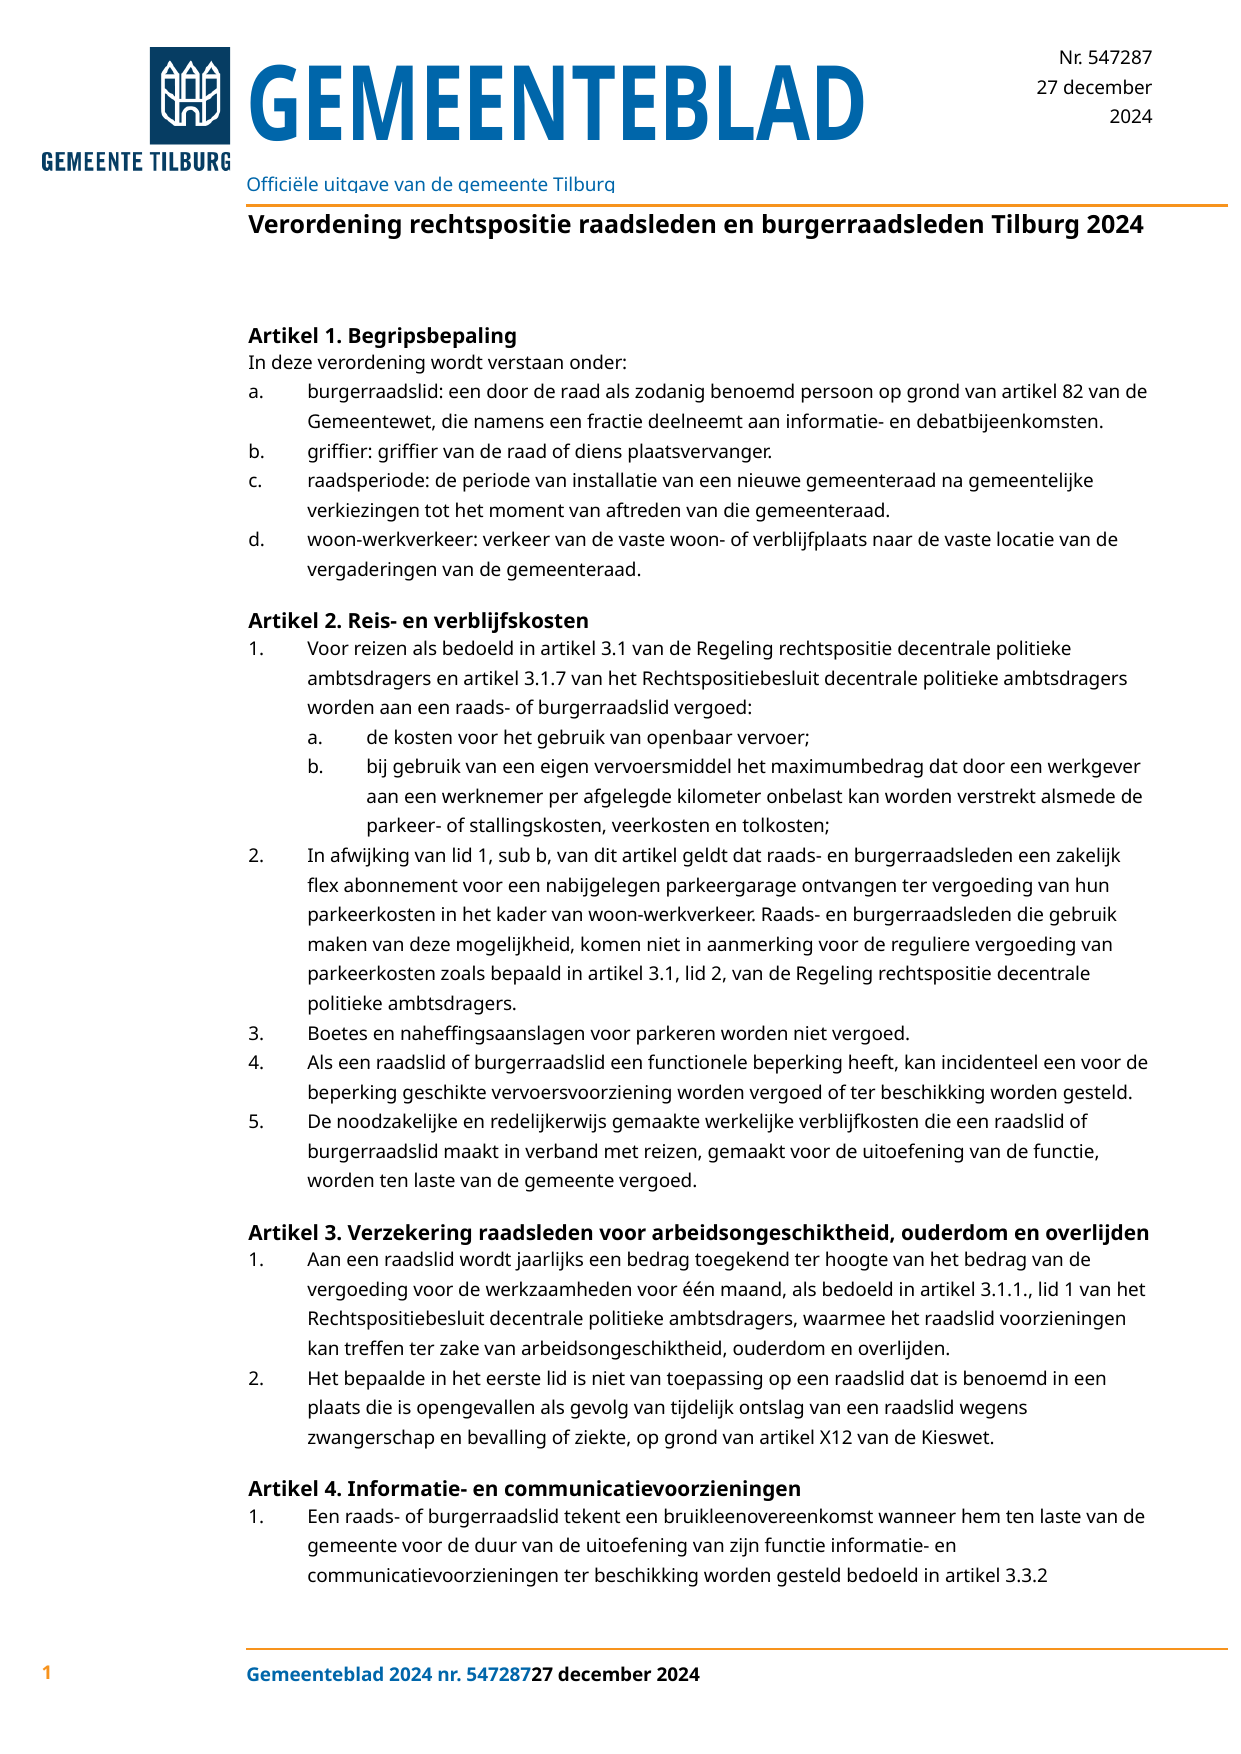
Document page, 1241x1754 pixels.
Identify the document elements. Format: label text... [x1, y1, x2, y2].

list griffier: griffier van de raad of diens plaatsvervanger. [248, 438, 1152, 464]
text Artikel 3. Verzekering raadsleden voor arbeidsongeschiktheid, ouderdom en overlijden [248, 1218, 1152, 1246]
text Artikel 1. Begripsbepaling [248, 321, 1152, 349]
text Artikel 2. Reis- en verblijfskosten [248, 607, 1152, 635]
list Voor reizen als bedoeld in artikel 3.1 van de Regeling rechtspositie decentrale politieke ambtsdragers en artikel 3.1.7 van het Rechtspositiebesluit decentrale politieke ambtsdragers worden aan een raads- of burgerraadslid vergoed: [248, 635, 1152, 720]
picture [41, 47, 231, 172]
list Een raads- of burgerraadslid tekent een bruikleenovereenkomst wanneer hem ten laste van de gemeente voor de duur van de uitoefening van zijn functie informatie- en communicatievoorzieningen ter beschikking worden gesteld bedoeld in artikel 3.3.2 [248, 1503, 1152, 1588]
list burgerraadslid: een door de raad als zodanig benoemd persoon op grond van artikel 82 van de Gemeentewet, die namens een fractie deelneemt aan informatie- en debatbijeenkomsten. [248, 379, 1152, 434]
text In deze verordening wordt verstaan onder: [248, 349, 1152, 375]
list In afwijking van lid 1, sub b, van dit artikel geldt dat raads- en burgerraadsleden een zakelijk flex abonnement voor een nabijgelegen parkeergarage ontvangen ter vergoeding van hun parkeerkosten in het kader van woon-werkverkeer. Raads- en burgerraadsleden die gebruik maken van deze mogelijkheid, komen niet in aanmerking voor de reguliere vergoeding van parkeerkosten zoals bepaald in artikel 3.1, lid 2, van de Regeling rechtspositie decentrale politieke ambtsdragers. [248, 842, 1152, 1016]
list raadsperiode: de periode van installatie van een nieuwe gemeenteraad na gemeentelijke verkiezingen tot het moment van aftreden van die gemeenteraad. [248, 467, 1152, 523]
list Als een raadslid of burgerraadslid een functionele beperking heeft, kan incidenteel een voor de beperking geschikte vervoersvoorziening worden vergoed of ter beschikking worden gesteld. [248, 1049, 1152, 1104]
text Verordening rechtspositie raadsleden en burgerraadsleden Tilburg 2024 [248, 207, 1152, 241]
list woon-werkverkeer: verkeer van de vaste woon- of verblijfplaats naar de vaste locatie van de vergaderingen van de gemeenteraad. [248, 527, 1152, 582]
list De noodzakelijke en redelijkerwijs gemaakte werkelijke verblijfkosten die een raadslid of burgerraadslid maakt in verband met reizen, gemaakt voor de uitoefening van de functie, worden ten laste van de gemeente vergoed. [248, 1108, 1152, 1193]
list de kosten voor het gebruik van openbaar vervoer; [307, 724, 1152, 749]
list bij gebruik van een eigen vervoersmiddel het maximumbedrag dat door een werkgever aan een werknemer per afgelegde kilometer onbelast kan worden verstrekt alsmede de parkeer- of stallingskosten, veerkosten en tolkosten; [307, 753, 1152, 838]
list Aan een raadslid wordt jaarlijks een bedrag toegekend ter hoogte van het bedrag van de vergoeding voor de werkzaamheden voor één maand, als bedoeld in artikel 3.1.1., lid 1 van het Rechtspositiebesluit decentrale politieke ambtsdragers, waarmee het raadslid voorzieningen kan treffen ter zake van arbeidsongeschiktheid, ouderdom en overlijden. [248, 1246, 1152, 1361]
list Het bepaalde in het eerste lid is niet van toepassing op een raadslid dat is benoemd in een plaats die is opengevallen als gevolg van tijdelijk ontslag van een raadslid wegens zwangerschap en bevalling of ziekte, op grond van artikel X12 van de Kieswet. [248, 1365, 1152, 1450]
list Boetes en naheffingsaanslagen voor parkeren worden niet vergoed. [248, 1020, 1152, 1045]
text Artikel 4. Informatie- en communicatievoorzieningen [248, 1474, 1152, 1503]
